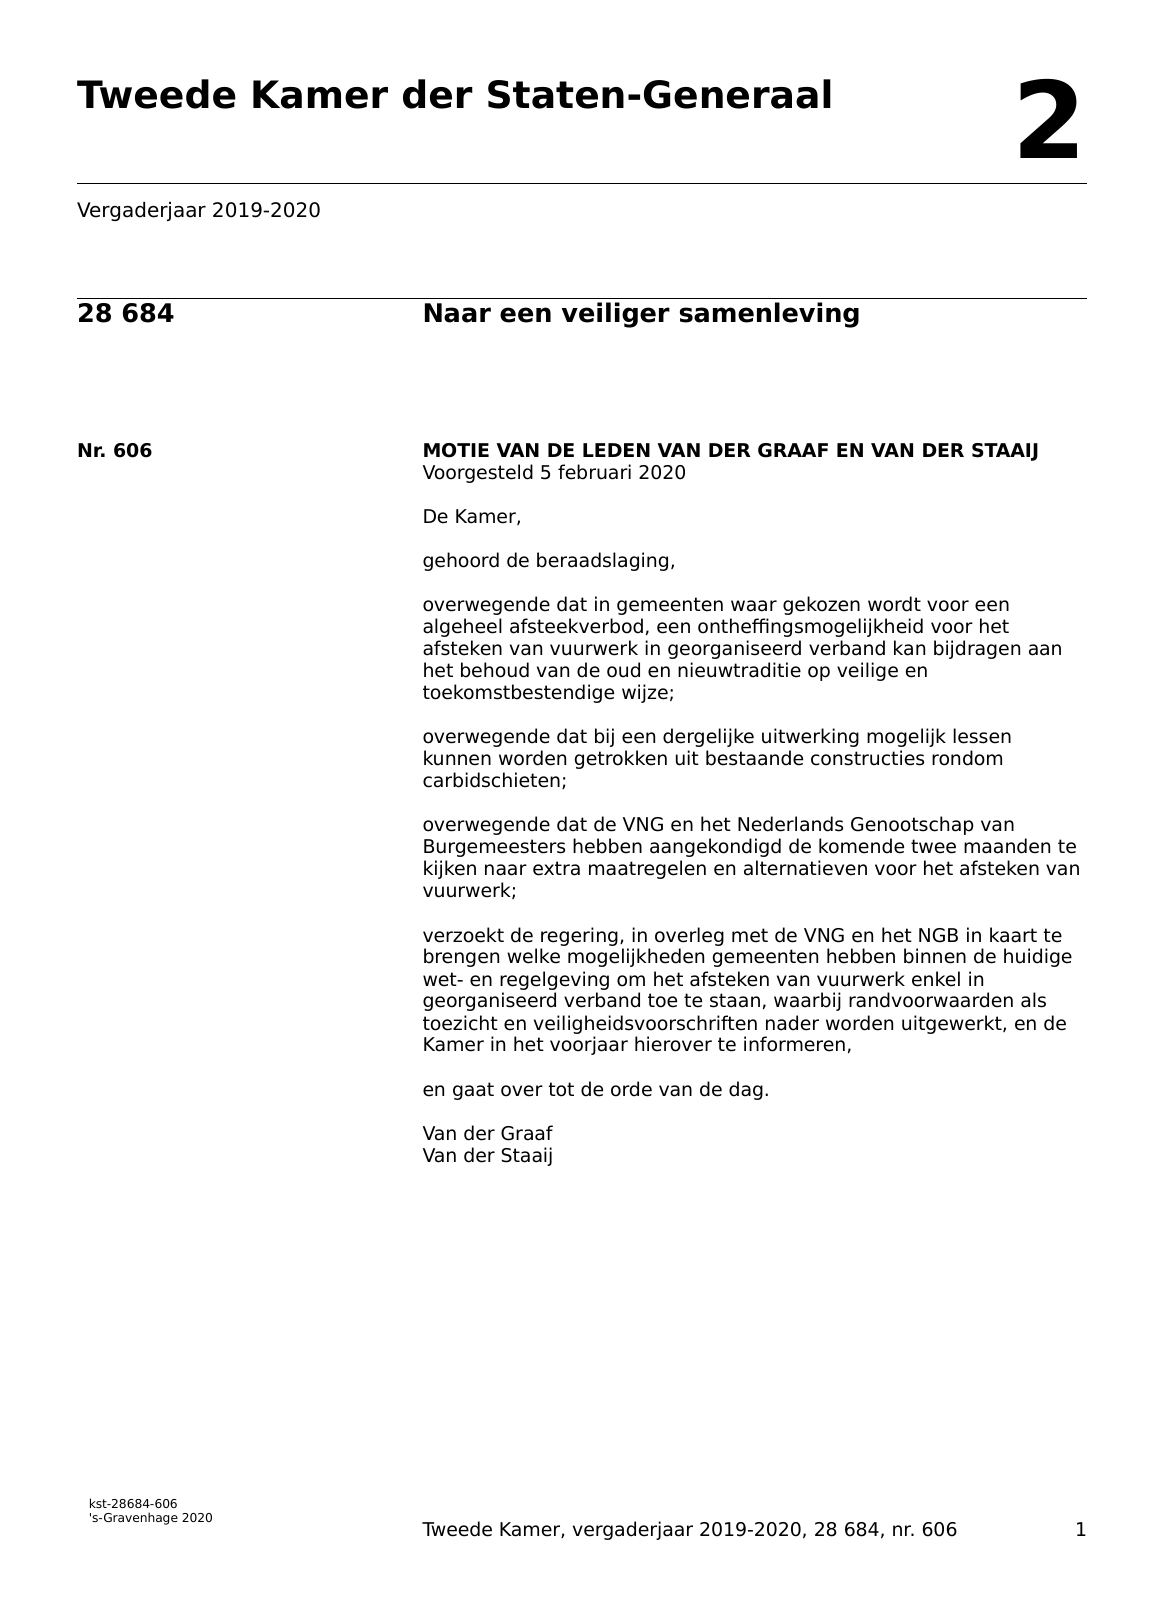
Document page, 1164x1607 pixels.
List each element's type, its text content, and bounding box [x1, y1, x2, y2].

table_header Tweede Kamer der Staten-Generaal [77, 59, 886, 183]
text overwegende dat bij een dergelijke uitwerking mogelijk lessen kunnen worden getrokken uit bestaande constructies rondom carbidschieten; [422, 726, 1087, 792]
text overwegende dat de VNG en het Nederlands Genootschap van Burgemeesters hebben aangekondigd de komende twee maanden te kijken naar extra maatregelen en alternatieven voor het afsteken van vuurwerk; [422, 814, 1087, 902]
subtitle 28 684 Naar een veiliger samenleving [77, 299, 1087, 329]
text en gaat over tot de orde van de dag. [422, 1078, 1087, 1101]
text Voorgesteld 5 februari 2020 [422, 462, 1087, 484]
table_cell Vergaderjaar 2019-2020 [77, 184, 1087, 298]
text Van der Staaij [422, 1145, 1087, 1167]
text De Kamer, [422, 506, 1087, 528]
text 's-Gravenhage 2020 [88, 1511, 323, 1525]
text overwegende dat in gemeenten waar gekozen wordt voor een algeheel afsteekverbod, een ontheffingsmogelijkheid voor het afsteken van vuurwerk in georganiseerd verband kan bijdragen aan het behoud van de oud en nieuwtraditie op veilige en toekomstbestendige wijze; [422, 594, 1087, 704]
text verzoekt de regering, in overleg met de VNG en het NGB in kaart te brengen welke mogelijkheden gemeenten hebben binnen de huidige wet- en regelgeving om het afsteken van vuurwerk enkel in georganiseerd verband toe te staan, waarbij randvoorwaarden als toezicht en veiligheidsvoorschriften nader worden uitgewerkt, en de Kamer in het voorjaar hierover te informeren, [422, 924, 1087, 1056]
text kst-28684-606 [88, 1497, 323, 1511]
text gehoord de beraadslaging, [422, 550, 1087, 572]
text Van der Graaf [422, 1123, 1087, 1145]
table_header 2 [886, 59, 1087, 183]
subtitle Nr. 606 MOTIE VAN DE LEDEN VAN DER GRAAF EN VAN DER STAAIJ [77, 440, 1087, 462]
